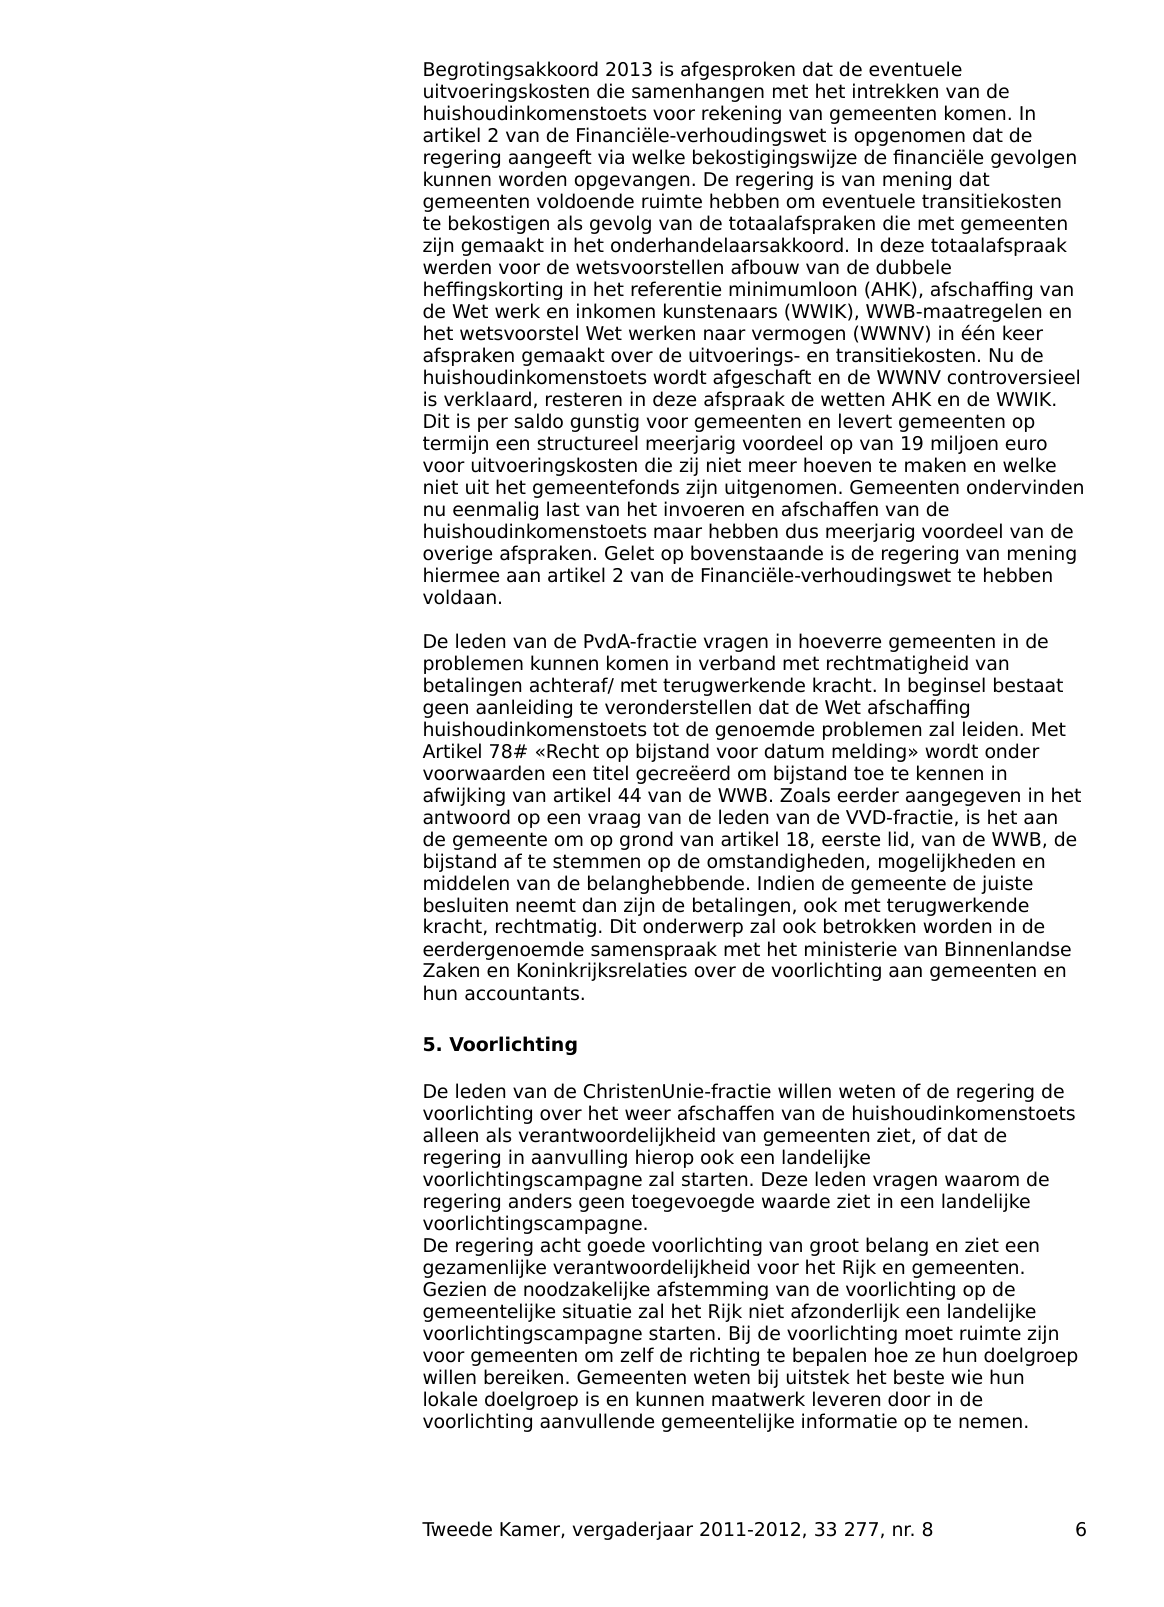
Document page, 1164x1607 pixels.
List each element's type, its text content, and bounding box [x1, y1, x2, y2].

text De leden van de PvdA-fractie vragen in hoeverre gemeenten in de problemen kunnen komen in verband met rechtmatigheid van betalingen achteraf/ met terugwerkende kracht. In beginsel bestaat geen aanleiding te veronderstellen dat de Wet afschaffing huishoudinkomenstoets tot de genoemde problemen zal leiden. Met Artikel 78# «Recht op bijstand voor datum melding» wordt onder voorwaarden een titel gecreëerd om bijstand toe te kennen in afwijking van artikel 44 van de WWB. Zoals eerder aangegeven in het antwoord op een vraag van de leden van de VVD-fractie, is het aan de gemeente om op grond van artikel 18, eerste lid, van de WWB, de bijstand af te stemmen op de omstandigheden, mogelijkheden en middelen van de belanghebbende. Indien de gemeente de juiste besluiten neemt dan zijn de betalingen, ook met terugwerkende kracht, rechtmatig. Dit onderwerp zal ook betrokken worden in de eerdergenoemde samenspraak met het ministerie van Binnenlandse Zaken en Koninkrijksrelaties over de voorlichting aan gemeenten en hun accountants. [422, 631, 1087, 1004]
text De regering acht goede voorlichting van groot belang en ziet een gezamenlijke verantwoordelijkheid voor het Rijk en gemeenten. Gezien de noodzakelijke afstemming van de voorlichting op de gemeentelijke situatie zal het Rijk niet afzonderlijk een landelijke voorlichtingscampagne starten. Bij de voorlichting moet ruimte zijn voor gemeenten om zelf de richting te bepalen hoe ze hun doelgroep willen bereiken. Gemeenten weten bij uitstek het beste wie hun lokale doelgroep is en kunnen maatwerk leveren door in de voorlichting aanvullende gemeentelijke informatie op te nemen. [422, 1235, 1087, 1433]
subtitle 5. Voorlichting [422, 1034, 1087, 1056]
text De leden van de ChristenUnie-fractie willen weten of de regering de voorlichting over het weer afschaffen van de huishoudinkomenstoets alleen als verantwoordelijkheid van gemeenten ziet, of dat de regering in aanvulling hierop ook een landelijke voorlichtingscampagne zal starten. Deze leden vragen waarom de regering anders geen toegevoegde waarde ziet in een landelijke voorlichtingscampagne. [422, 1081, 1087, 1235]
text Begrotingsakkoord 2013 is afgesproken dat de eventuele uitvoeringskosten die samenhangen met het intrekken van de huishoudinkomenstoets voor rekening van gemeenten komen. In artikel 2 van de Financiële-verhoudingswet is opgenomen dat de regering aangeeft via welke bekostigingswijze de financiële gevolgen kunnen worden opgevangen. De regering is van mening dat gemeenten voldoende ruimte hebben om eventuele transitiekosten te bekostigen als gevolg van de totaalafspraken die met gemeenten zijn gemaakt in het onderhandelaarsakkoord. In deze totaalafspraak werden voor de wetsvoorstellen afbouw van de dubbele heffingskorting in het referentie minimumloon (AHK), afschaffing van de Wet werk en inkomen kunstenaars (WWIK), WWB-maatregelen en het wetsvoorstel Wet werken naar vermogen (WWNV) in één keer afspraken gemaakt over de uitvoerings- en transitiekosten. Nu de huishoudinkomenstoets wordt afgeschaft en de WWNV controversieel is verklaard, resteren in deze afspraak de wetten AHK en de WWIK. Dit is per saldo gunstig voor gemeenten en levert gemeenten op termijn een structureel meerjarig voordeel op van 19 miljoen euro voor uitvoeringskosten die zij niet meer hoeven te maken en welke niet uit het gemeentefonds zijn uitgenomen. Gemeenten ondervinden nu eenmalig last van het invoeren en afschaffen van de huishoudinkomenstoets maar hebben dus meerjarig voordeel van de overige afspraken. Gelet op bovenstaande is de regering van mening hiermee aan artikel 2 van de Financiële-verhoudingswet te hebben voldaan. [422, 59, 1087, 608]
